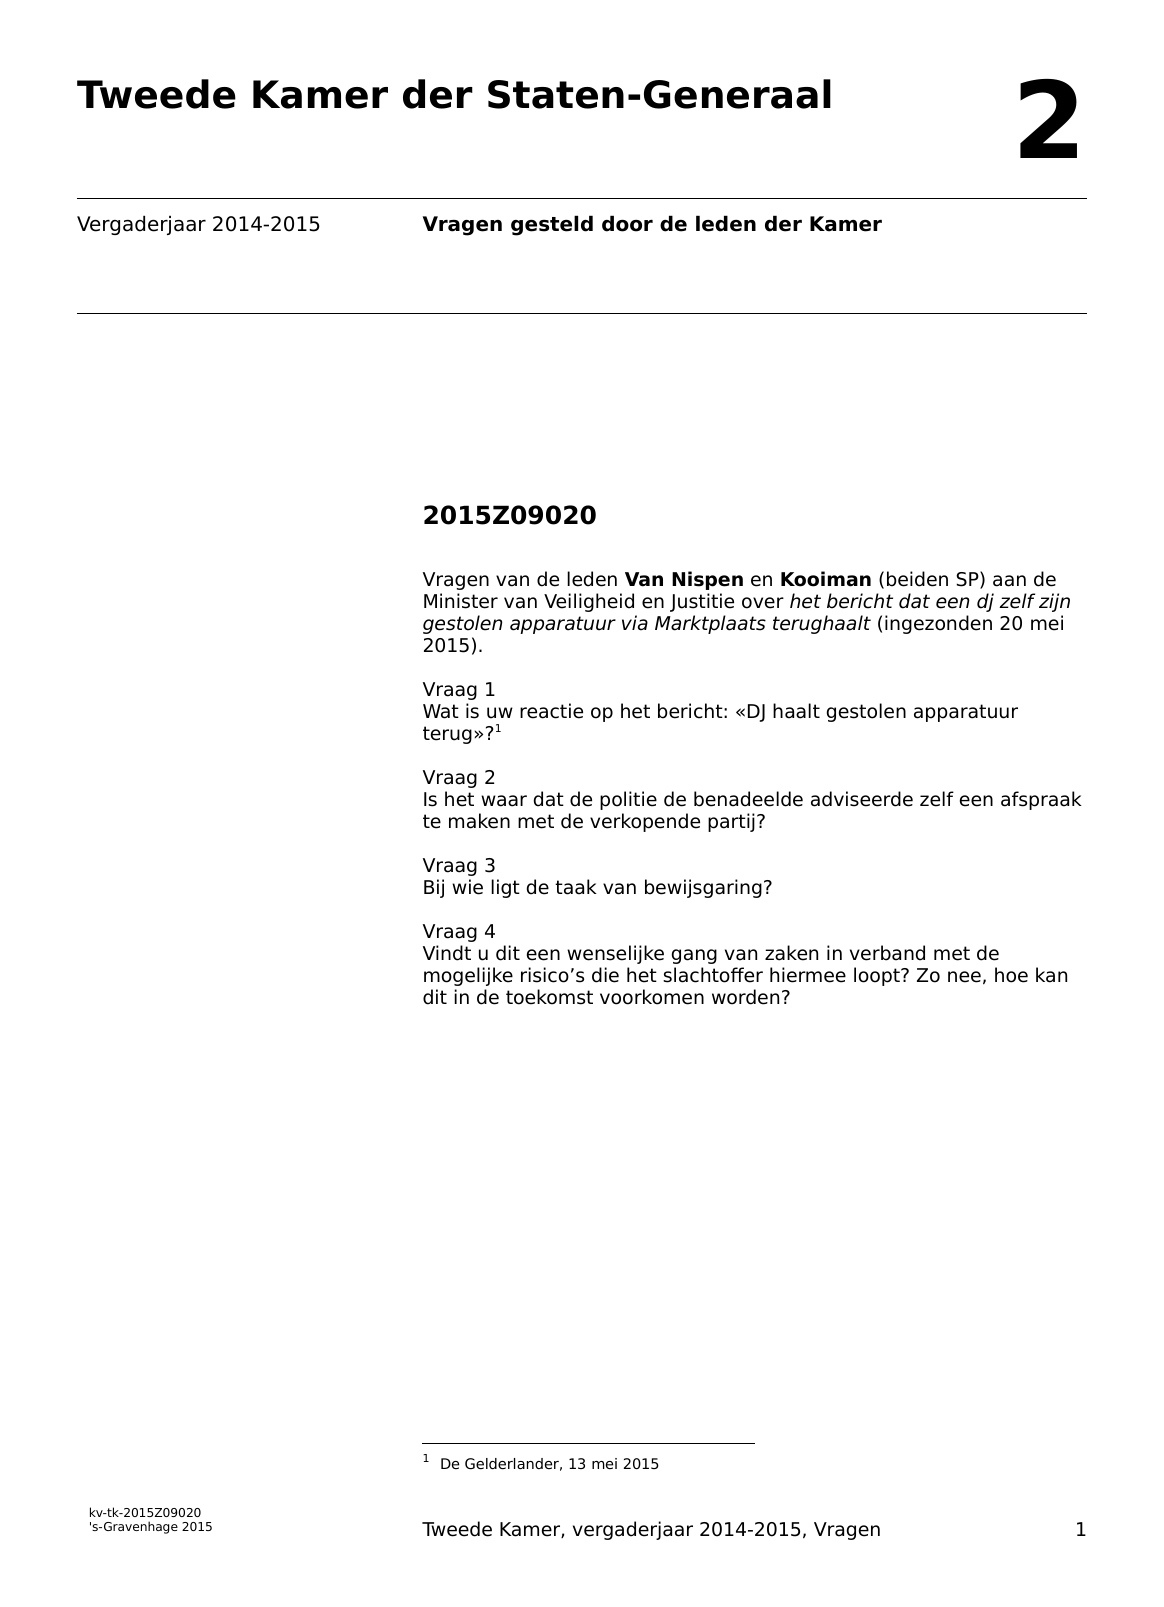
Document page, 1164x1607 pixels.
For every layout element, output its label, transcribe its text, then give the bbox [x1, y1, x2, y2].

text Vraag 2 [422, 767, 1087, 789]
text De Gelderlander, 13 mei 2015 [422, 1452, 1087, 1474]
table_cell Vergaderjaar 2014-2015 [77, 199, 422, 313]
table_header Tweede Kamer der Staten-Generaal [77, 59, 886, 198]
text 's-Gravenhage 2015 [88, 1520, 323, 1534]
text Bij wie ligt de taak van bewijsgaring? [422, 877, 1087, 899]
text Vraag 1 [422, 679, 1087, 701]
text Vragen van de leden Van Nispen en Kooiman (beiden SP) aan de Minister van Veiligheid en Justitie over het bericht dat een dj zelf zijn gestolen apparatuur via Marktplaats terughaalt (ingezonden 20 mei 2015). [422, 569, 1087, 657]
text Is het waar dat de politie de benadeelde adviseerde zelf een afspraak te maken met de verkopende partij? [422, 789, 1087, 833]
text Wat is uw reactie op het bericht: «DJ haalt gestolen apparatuur terug»? [422, 701, 1087, 745]
text kv-tk-2015Z09020 [88, 1506, 323, 1520]
text Vraag 3 [422, 855, 1087, 877]
text 2015Z09020 [422, 501, 1087, 531]
table_cell Vragen gesteld door de leden der Kamer [422, 199, 1087, 313]
table_header 2 [886, 59, 1087, 198]
text Vindt u dit een wenselijke gang van zaken in verband met de mogelijke risico’s die het slachtoffer hiermee loopt? Zo nee, hoe kan dit in de toekomst voorkomen worden? [422, 943, 1087, 1009]
text Vraag 4 [422, 921, 1087, 943]
